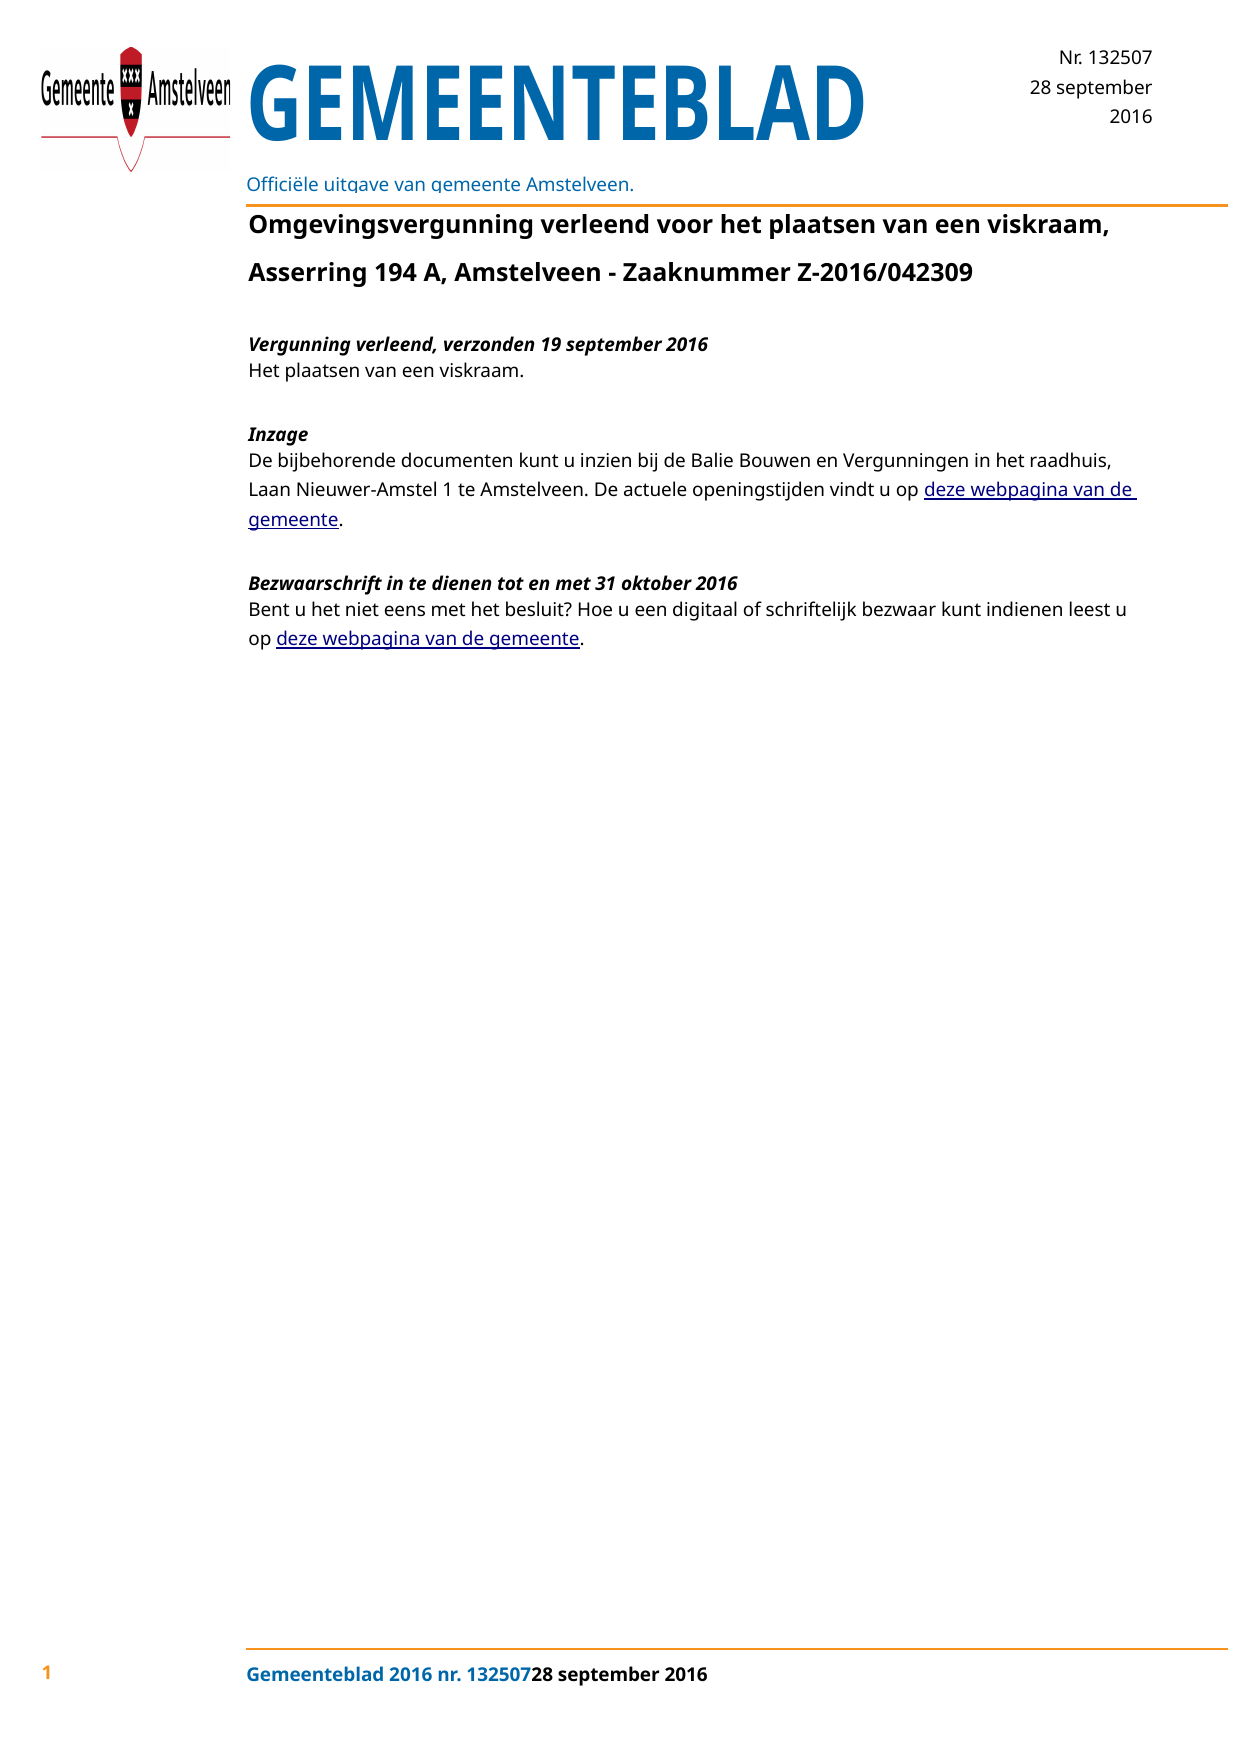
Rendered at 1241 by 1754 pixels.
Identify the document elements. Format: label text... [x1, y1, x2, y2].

text Vergunning verleend, verzonden 19 september 2016 [248, 331, 1152, 357]
text Het plaatsen van een viskraam. [248, 357, 1152, 383]
text De bijbehorende documenten kunt u inzien bij de Balie Bouwen en Vergunningen in het raadhuis, Laan Nieuwer-Amstel 1 te Amstelveen. De actuele openingstijden vindt u op deze webpagina van de gemeente. [248, 447, 1152, 532]
text Bezwaarschrift in te dienen tot en met 31 oktober 2016 [248, 570, 1152, 596]
text Omgevingsvergunning verleend voor het plaatsen van een viskraam, Asserring 194 A, Amstelveen - Zaaknummer Z-2016/042309 [248, 207, 1152, 288]
text Bent u het niet eens met het besluit? Hoe u een digitaal of schriftelijk bezwaar kunt indienen leest u op deze webpagina van de gemeente. [248, 596, 1152, 651]
text Inzage [248, 421, 1152, 447]
picture [41, 47, 231, 172]
